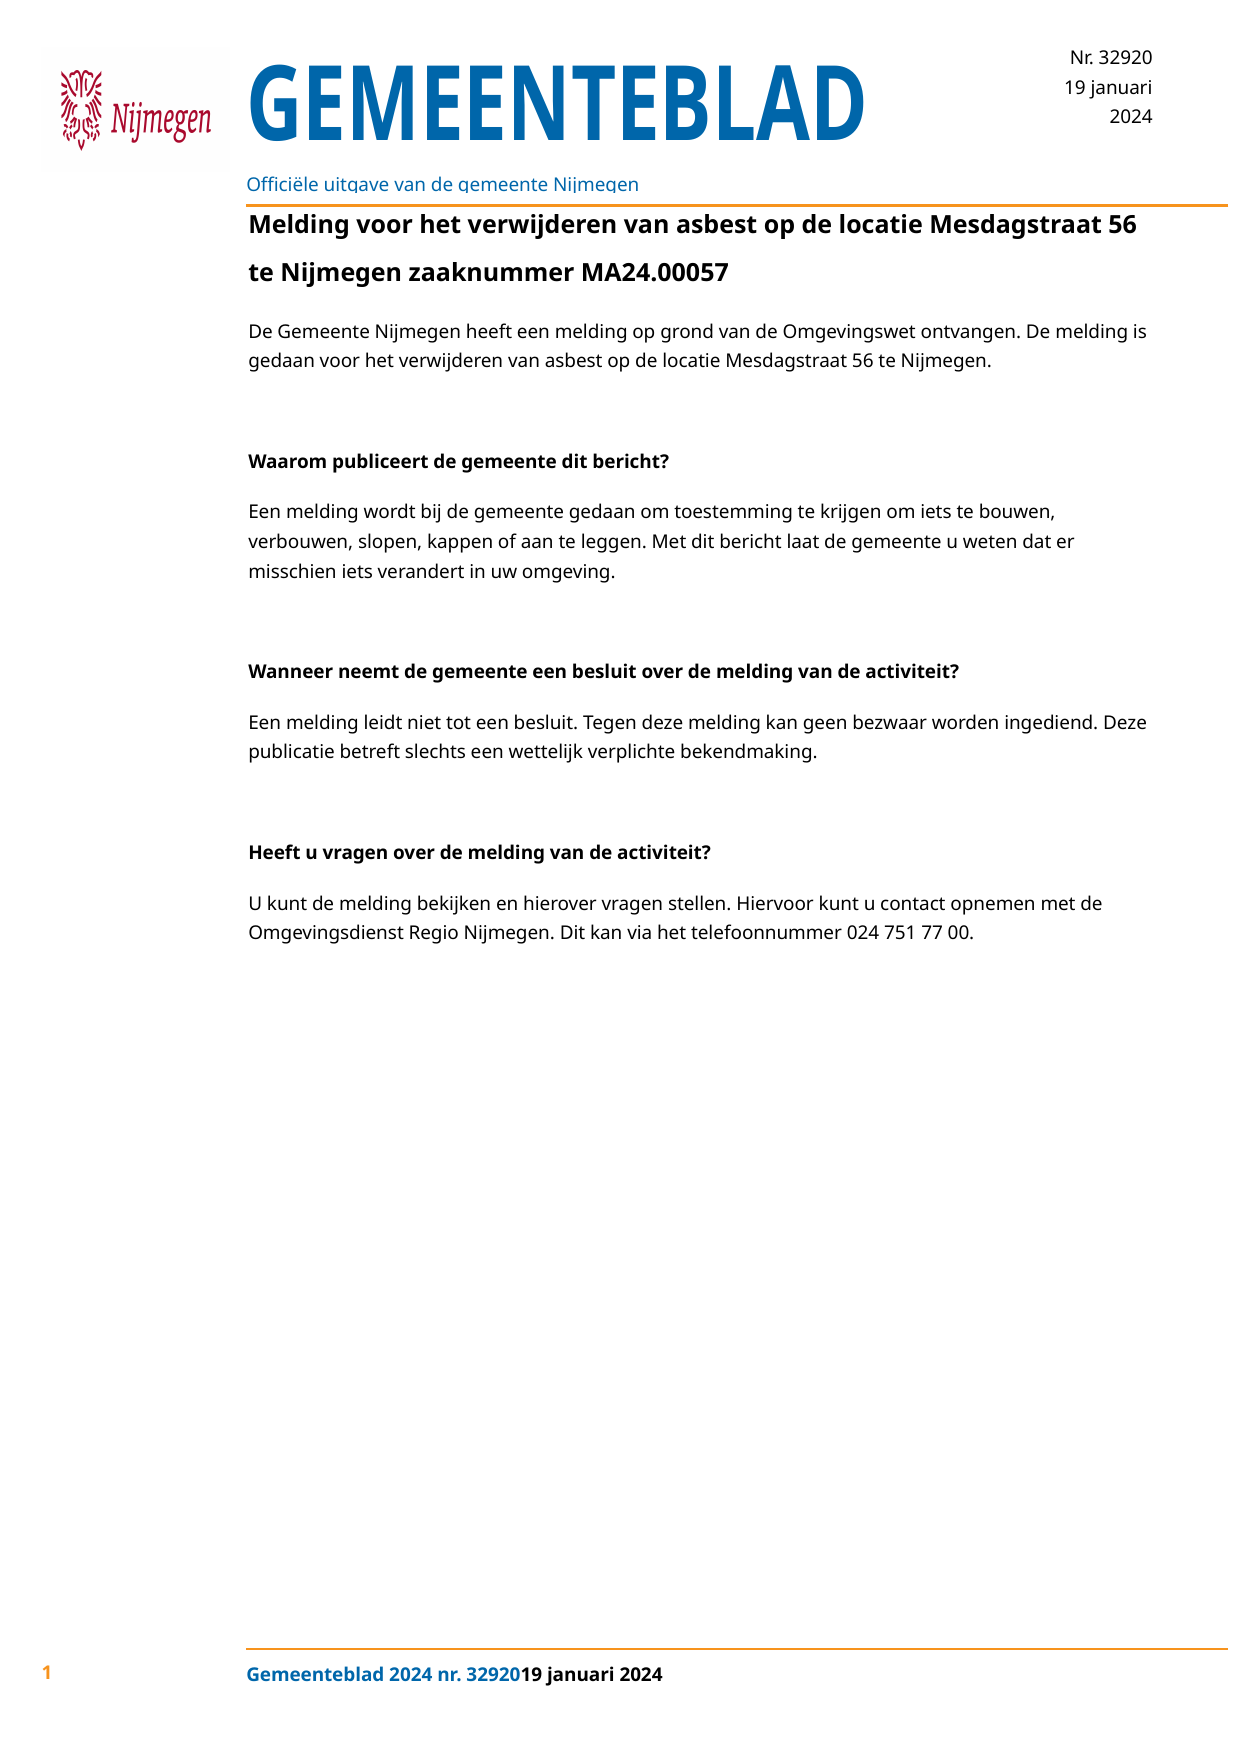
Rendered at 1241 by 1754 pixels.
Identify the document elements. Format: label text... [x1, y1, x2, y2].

text De Gemeente Nijmegen heeft een melding op grond van de Omgevingswet ontvangen. De melding is gedaan voor het verwijderen van asbest op de locatie Mesdagstraat 56 te Nijmegen. [248, 318, 1152, 373]
text Heeft u vragen over de melding van de activiteit? [248, 839, 1152, 865]
text Waarom publiceert de gemeente dit bericht? [248, 448, 1152, 474]
picture [41, 47, 231, 172]
text Een melding leidt niet tot een besluit. Tegen deze melding kan geen bezwaar worden ingediend. Deze publicatie betreft slechts een wettelijk verplichte bekendmaking. [248, 709, 1152, 764]
text Wanneer neemt de gemeente een besluit over de melding van de activiteit? [248, 659, 1152, 684]
text Een melding wordt bij de gemeente gedaan om toestemming te krijgen om iets te bouwen, verbouwen, slopen, kappen of aan te leggen. Met dit bericht laat de gemeente u weten dat er misschien iets verandert in uw omgeving. [248, 499, 1152, 584]
text Melding voor het verwijderen van asbest op de locatie Mesdagstraat 56 te Nijmegen zaaknummer MA24.00057 [248, 207, 1152, 288]
text U kunt de melding bekijken en hierover vragen stellen. Hiervoor kunt u contact opnemen met de Omgevingsdienst Regio Nijmegen. Dit kan via het telefoonnummer 024 751 77 00. [248, 890, 1152, 945]
